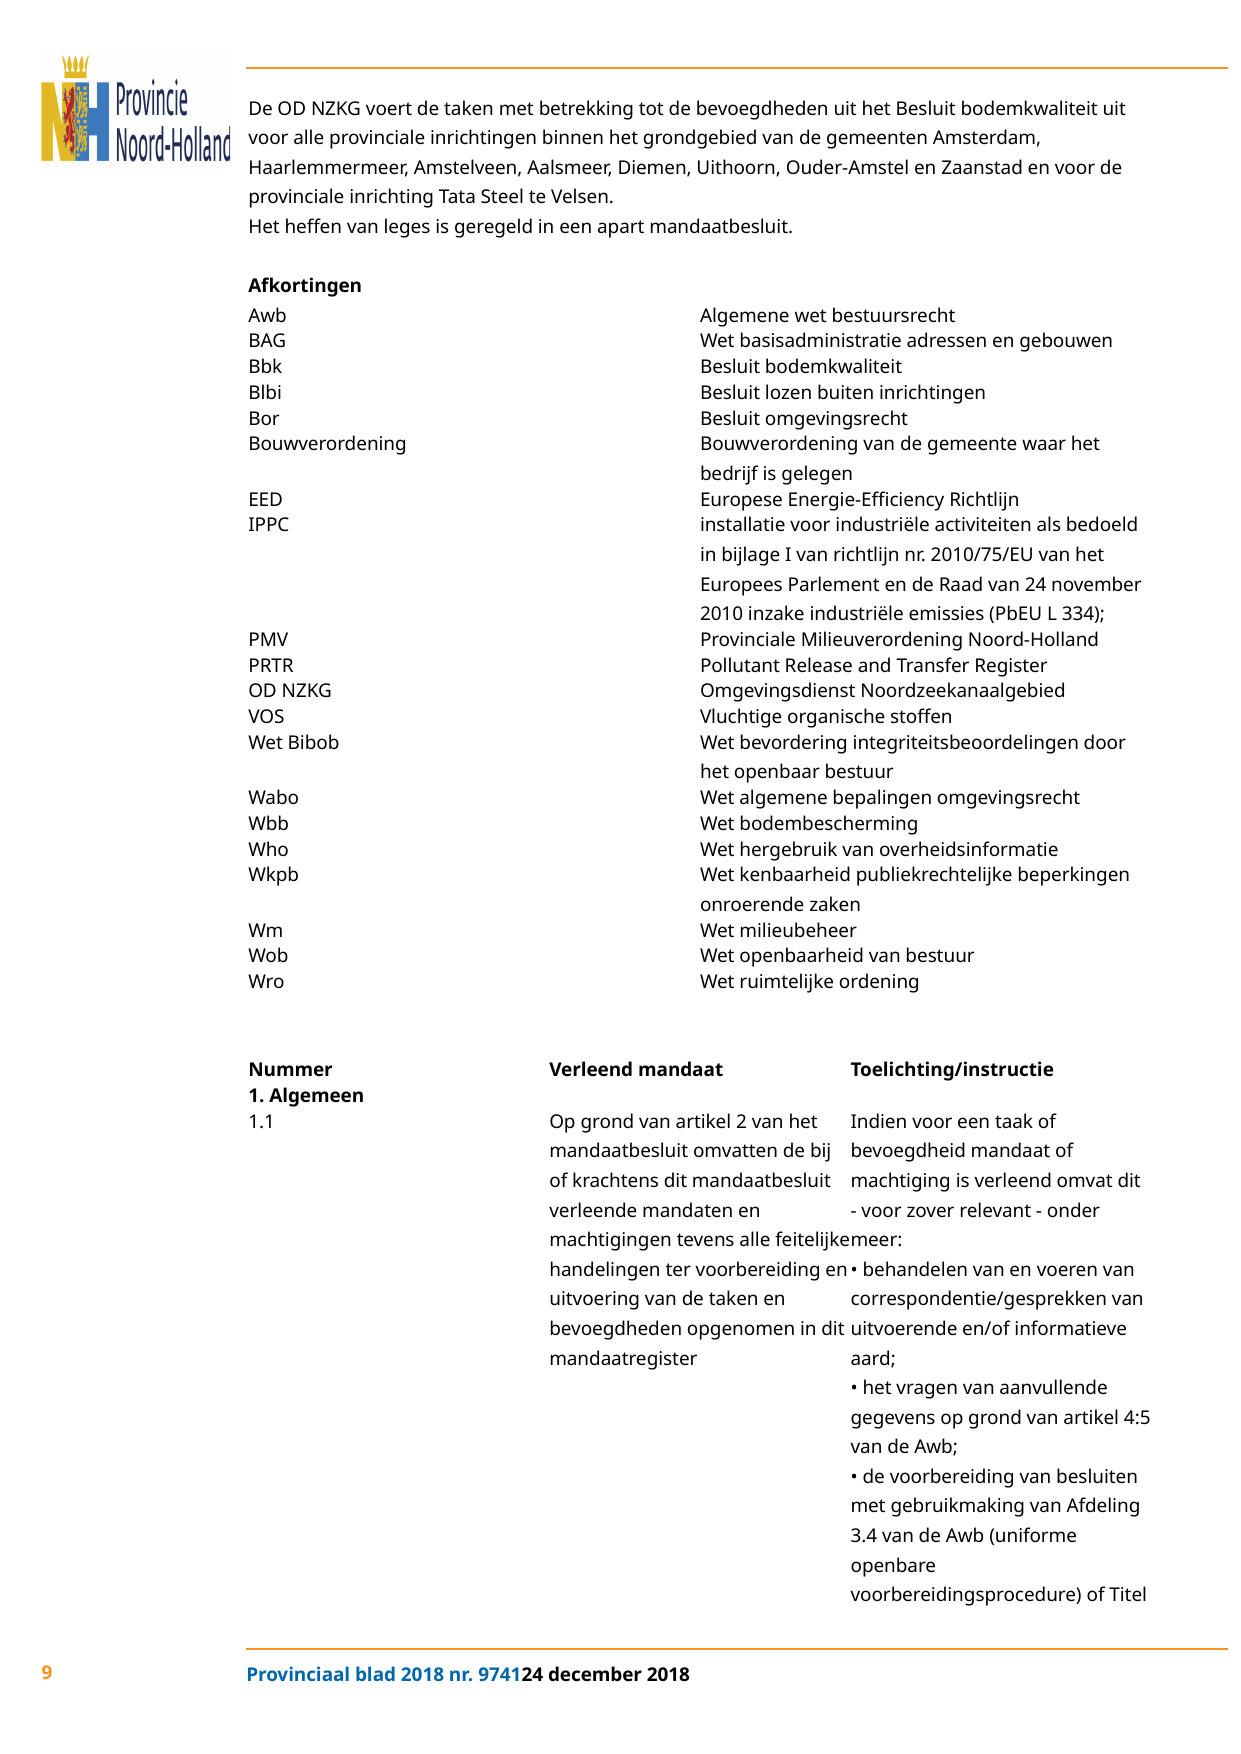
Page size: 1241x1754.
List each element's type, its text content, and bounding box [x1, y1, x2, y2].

table_cell Bouwverordening van de gemeente waar het bedrijf is gelegen [700, 431, 1152, 486]
table_cell Wet bodembescherming [700, 810, 1152, 836]
table_cell Wet bevordering integriteitsbeoordelingen door het openbaar bestuur [700, 729, 1152, 784]
text De OD NZKG voert de taken met betrekking tot de bevoegdheden uit het Besluit bodemkwaliteit uit voor alle provinciale inrichtingen binnen het grondgebied van de gemeenten Amsterdam, Haarlemmermeer, Amstelveen, Aalsmeer, Diemen, Uithoorn, Ouder-Amstel en Zaanstad en voor de provinciale inrichting Tata Steel te Velsen. [248, 95, 1152, 209]
table_cell Wet ruimtelijke ordening [700, 968, 1152, 994]
table_header Awb [248, 302, 700, 328]
table_cell Europese Energie-Efficiency Richtlijn [700, 486, 1152, 512]
table_cell Bor [248, 405, 700, 431]
table_cell Wro [248, 968, 700, 994]
table_cell BAG [248, 328, 700, 353]
table_cell Op grond van artikel 2 van het mandaatbesluit omvatten de bij of krachtens dit mandaatbesluit verleende mandaten en machtigingen tevens alle feitelijke handelingen ter voorbereiding en uitvoering van de taken en bevoegdheden opgenomen in dit mandaatregister [549, 1108, 850, 1607]
table_header Toelichting/instructie [850, 1057, 1152, 1082]
table_cell Indien voor een taak of bevoegdheid mandaat of machtiging is verleend omvat dit - voor zover relevant - onder meer: • behandelen van en voeren van correspondentie/gesprekken van uitvoerende en/of informatieve aard; • het vragen van aanvullende gegevens op grond van artikel 4:5 van de Awb; • de voorbereiding van besluiten met gebruikmaking van Afdeling 3.4 van de Awb (uniforme openbare voorbereidingsprocedure) of Titel [850, 1108, 1152, 1607]
table_cell Wet kenbaarheid publiekrechtelijke beperkingen onroerende zaken [700, 862, 1152, 917]
table_cell Wet algemene bepalingen omgevingsrecht [700, 784, 1152, 810]
table_cell Besluit lozen buiten inrichtingen [700, 379, 1152, 405]
table_cell Who [248, 836, 700, 862]
table_cell PRTR [248, 652, 700, 678]
table_header Nummer [248, 1057, 549, 1082]
table_cell Wob [248, 943, 700, 968]
table_cell installatie voor industriële activiteiten als bedoeld in bijlage I van richtlijn nr. 2010/75/EU van het Europees Parlement en de Raad van 24 november 2010 inzake industriële emissies (PbEU L 334); [700, 512, 1152, 626]
table_cell OD NZKG [248, 678, 700, 703]
table_cell Wm [248, 917, 700, 943]
table_cell Blbi [248, 379, 700, 405]
table_cell VOS [248, 703, 700, 729]
table_cell Wet basisadministratie adressen en gebouwen [700, 328, 1152, 353]
picture [41, 47, 231, 172]
table_cell 1. Algemeen [248, 1082, 1152, 1108]
table_cell IPPC [248, 512, 700, 626]
table_cell Wet hergebruik van overheidsinformatie [700, 836, 1152, 862]
table_cell 1.1 [248, 1108, 549, 1607]
table_cell Wabo [248, 784, 700, 810]
table_cell Wet milieubeheer [700, 917, 1152, 943]
table_cell Pollutant Release and Transfer Register [700, 652, 1152, 678]
table_header Algemene wet bestuursrecht [700, 302, 1152, 328]
table_cell Wkpb [248, 862, 700, 917]
table_cell Besluit omgevingsrecht [700, 405, 1152, 431]
table_cell Provinciale Milieuverordening Noord-Holland [700, 626, 1152, 652]
text Afkortingen [248, 272, 1152, 298]
table_cell Wbb [248, 810, 700, 836]
table_cell Wet Bibob [248, 729, 700, 784]
text Het heffen van leges is geregeld in een apart mandaatbesluit. [248, 213, 1152, 239]
table_header Verleend mandaat [549, 1057, 850, 1082]
table_cell Bouwverordening [248, 431, 700, 486]
table_cell Vluchtige organische stoffen [700, 703, 1152, 729]
table_cell Omgevingsdienst Noordzeekanaalgebied [700, 678, 1152, 703]
table_cell EED [248, 486, 700, 512]
table_cell Wet openbaarheid van bestuur [700, 943, 1152, 968]
table_cell Bbk [248, 354, 700, 379]
table_cell PMV [248, 626, 700, 652]
table_cell Besluit bodemkwaliteit [700, 354, 1152, 379]
